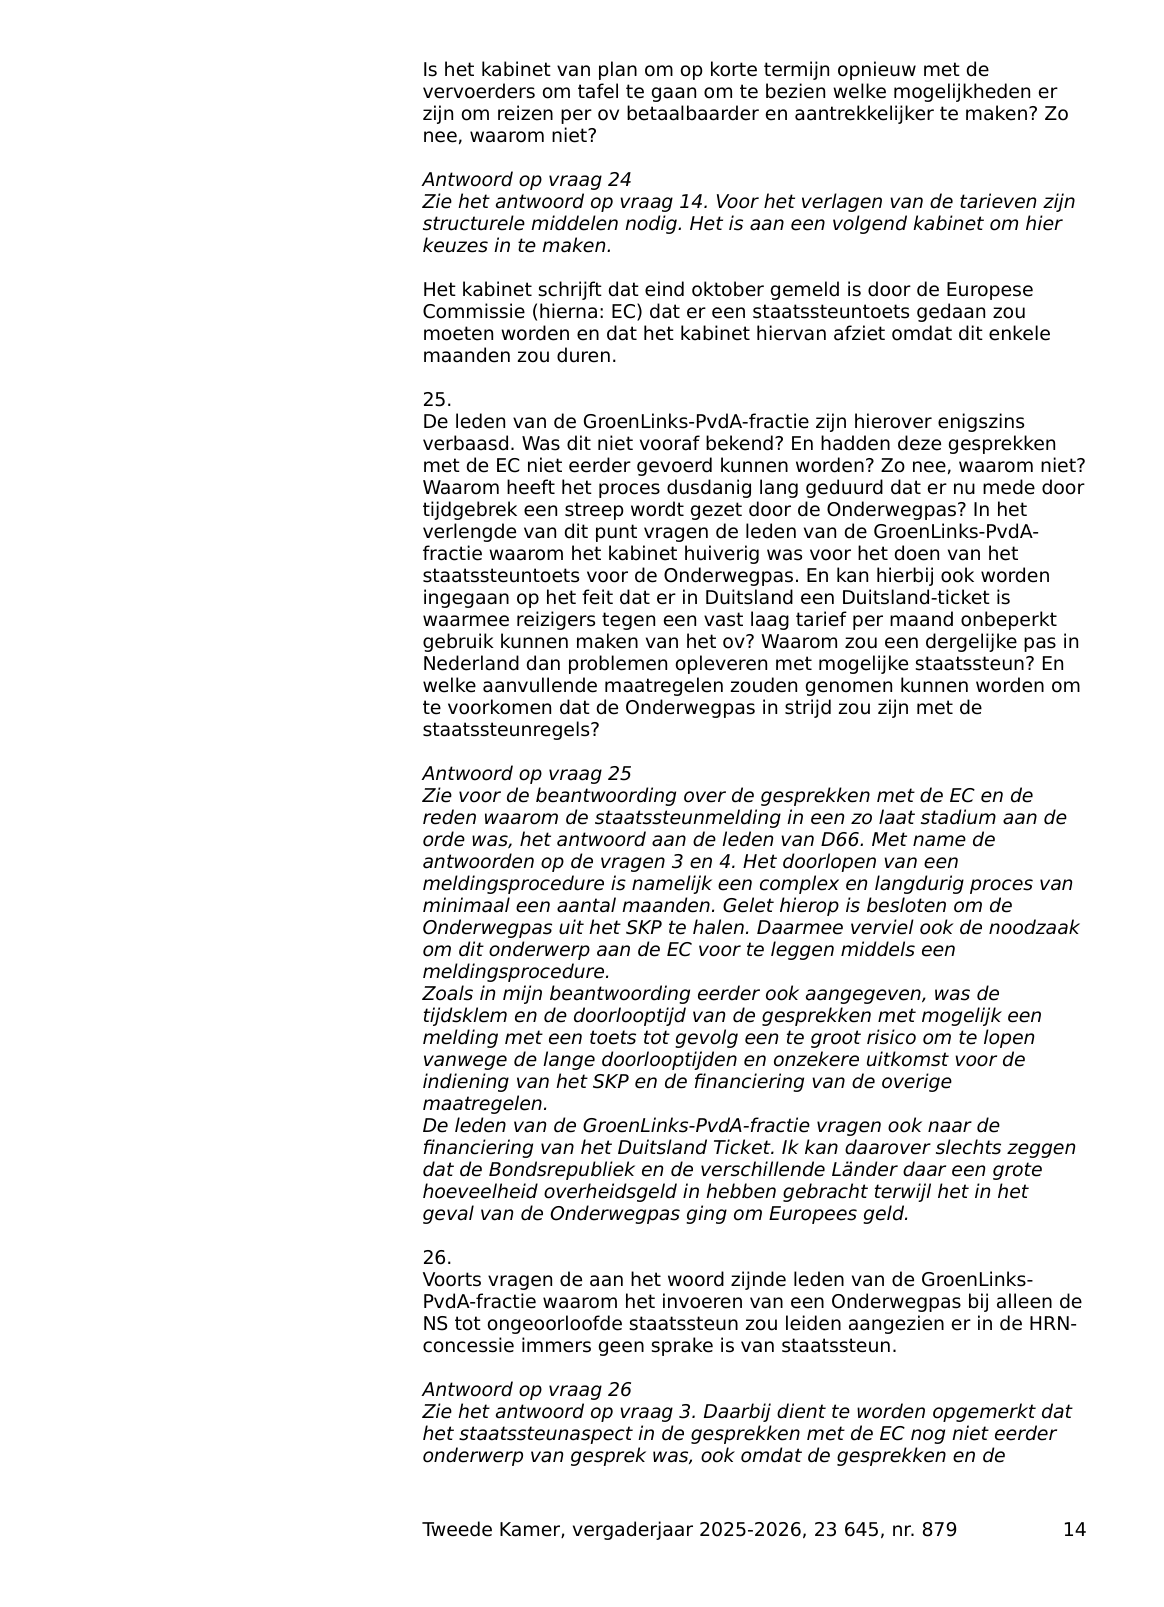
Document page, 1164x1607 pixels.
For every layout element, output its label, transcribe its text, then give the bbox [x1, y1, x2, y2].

text Antwoord op vraag 24 [422, 169, 1087, 191]
text De leden van de GroenLinks-PvdA-fractie vragen ook naar de financiering van het Duitsland Ticket. Ik kan daarover slechts zeggen dat de Bondsrepubliek en de verschillende Länder daar een grote hoeveelheid overheidsgeld in hebben gebracht terwijl het in het geval van de Onderwegpas ging om Europees geld. [422, 1115, 1087, 1225]
text Is het kabinet van plan om op korte termijn opnieuw met de vervoerders om tafel te gaan om te bezien welke mogelijkheden er zijn om reizen per ov betaalbaarder en aantrekkelijker te maken? Zo nee, waarom niet? [422, 59, 1087, 147]
text 25. [422, 389, 1087, 411]
text Het kabinet schrijft dat eind oktober gemeld is door de Europese Commissie (hierna: EC) dat er een staatssteuntoets gedaan zou moeten worden en dat het kabinet hiervan afziet omdat dit enkele maanden zou duren. [422, 279, 1087, 367]
text Zie voor de beantwoording over de gesprekken met de EC en de reden waarom de staatssteunmelding in een zo laat stadium aan de orde was, het antwoord aan de leden van D66. Met name de antwoorden op de vragen 3 en 4. Het doorlopen van een meldingsprocedure is namelijk een complex en langdurig proces van minimaal een aantal maanden. Gelet hierop is besloten om de Onderwegpas uit het SKP te halen. Daarmee verviel ook de noodzaak om dit onderwerp aan de EC voor te leggen middels een meldingsprocedure. [422, 785, 1087, 983]
text De leden van de GroenLinks-PvdA-fractie zijn hierover enigszins verbaasd. Was dit niet vooraf bekend? En hadden deze gesprekken met de EC niet eerder gevoerd kunnen worden? Zo nee, waarom niet? Waarom heeft het proces dusdanig lang geduurd dat er nu mede door tijdgebrek een streep wordt gezet door de Onderwegpas? In het verlengde van dit punt vragen de leden van de GroenLinks-PvdA-fractie waarom het kabinet huiverig was voor het doen van het staatssteuntoets voor de Onderwegpas. En kan hierbij ook worden ingegaan op het feit dat er in Duitsland een Duitsland-ticket is waarmee reizigers tegen een vast laag tarief per maand onbeperkt gebruik kunnen maken van het ov? Waarom zou een dergelijke pas in Nederland dan problemen opleveren met mogelijke staatssteun? En welke aanvullende maatregelen zouden genomen kunnen worden om te voorkomen dat de Onderwegpas in strijd zou zijn met de staatssteunregels? [422, 411, 1087, 741]
text Antwoord op vraag 26 [422, 1379, 1087, 1401]
text Voorts vragen de aan het woord zijnde leden van de GroenLinks-PvdA-fractie waarom het invoeren van een Onderwegpas bij alleen de NS tot ongeoorloofde staatssteun zou leiden aangezien er in de HRN-concessie immers geen sprake is van staatssteun. [422, 1269, 1087, 1357]
text Zie het antwoord op vraag 3. Daarbij dient te worden opgemerkt dat het staatssteunaspect in de gesprekken met de EC nog niet eerder onderwerp van gesprek was, ook omdat de gesprekken en de [422, 1401, 1087, 1467]
text Antwoord op vraag 25 [422, 763, 1087, 785]
text 26. [422, 1247, 1087, 1269]
text Zoals in mijn beantwoording eerder ook aangegeven, was de tijdsklem en de doorlooptijd van de gesprekken met mogelijk een melding met een toets tot gevolg een te groot risico om te lopen vanwege de lange doorlooptijden en onzekere uitkomst voor de indiening van het SKP en de financiering van de overige maatregelen. [422, 983, 1087, 1115]
text Zie het antwoord op vraag 14. Voor het verlagen van de tarieven zijn structurele middelen nodig. Het is aan een volgend kabinet om hier keuzes in te maken. [422, 191, 1087, 257]
